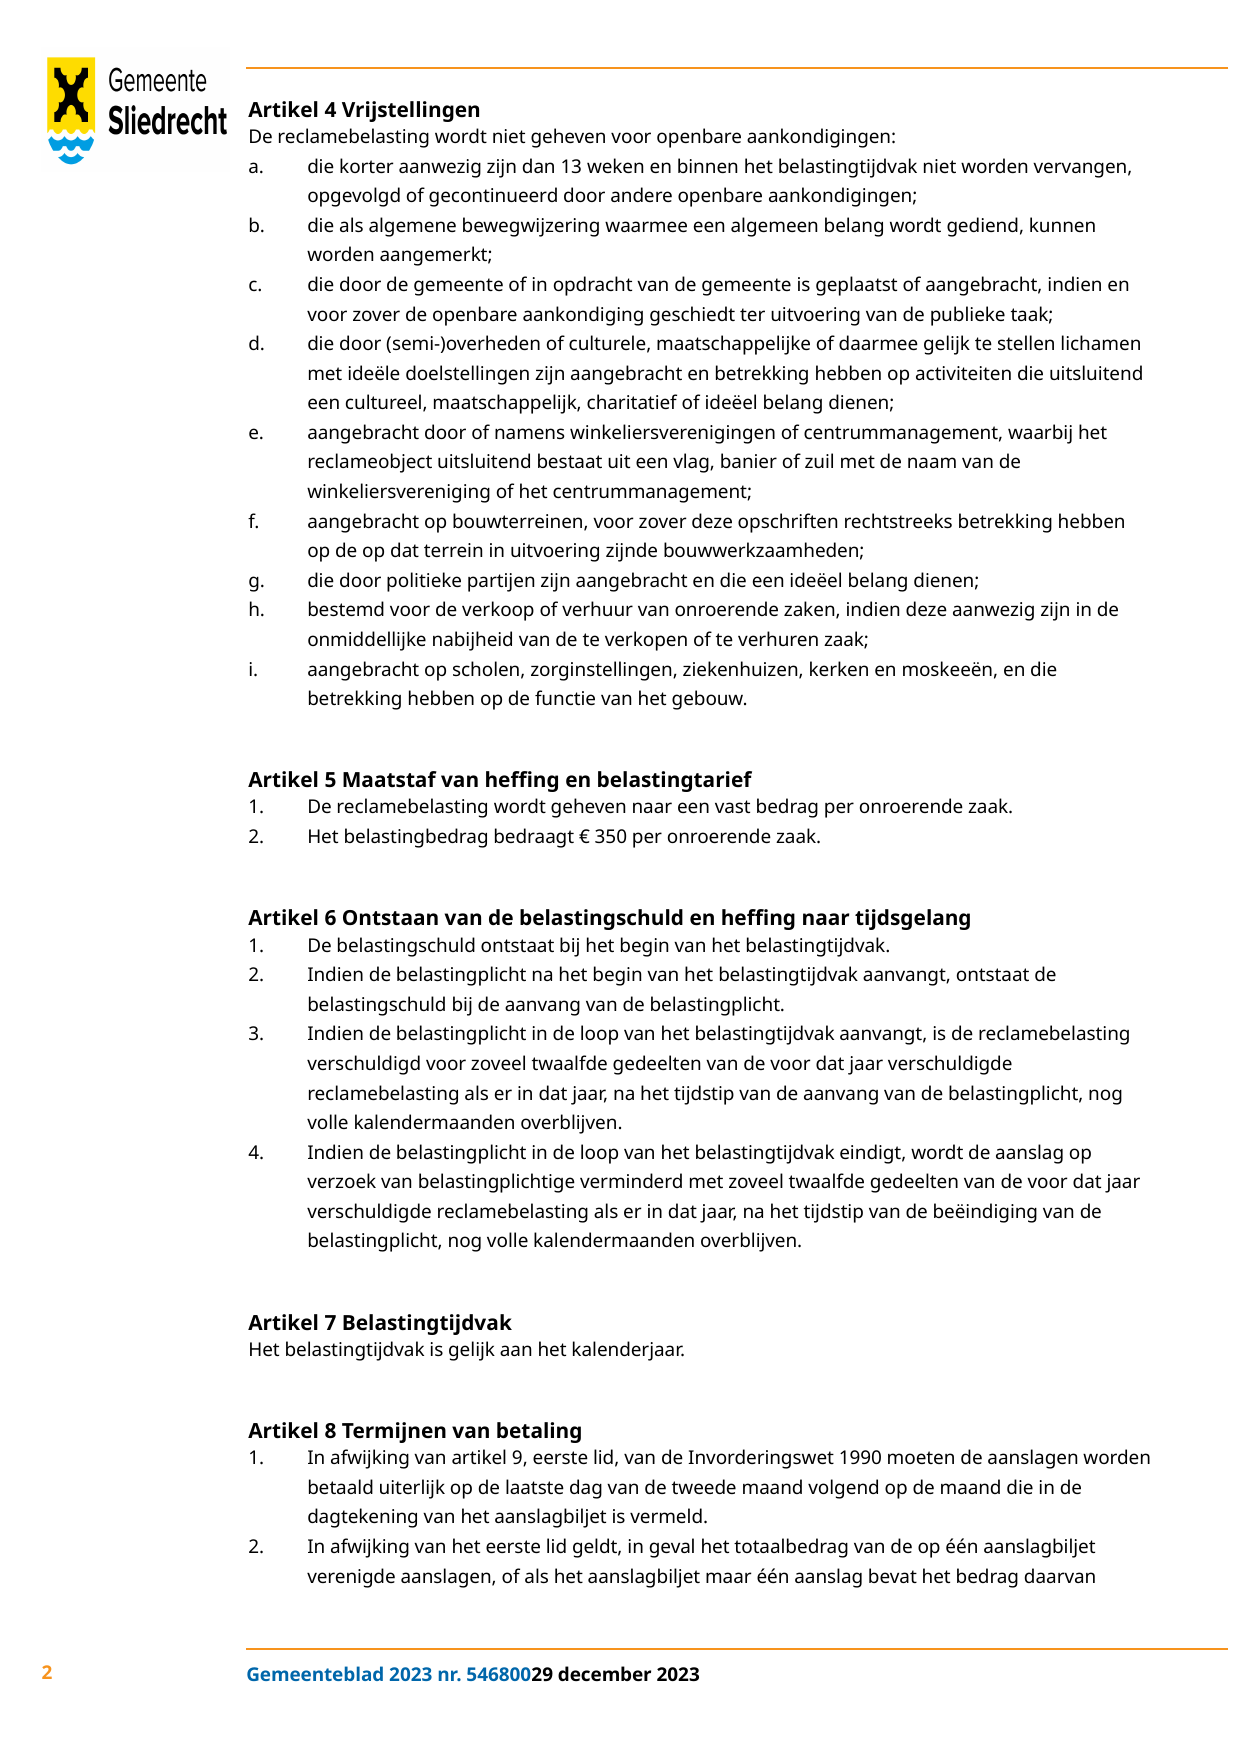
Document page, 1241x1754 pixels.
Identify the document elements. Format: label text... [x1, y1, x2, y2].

text Artikel 8 Termijnen van betaling [248, 1416, 1152, 1444]
list die door (semi-)overheden of culturele, maatschappelijke of daarmee gelijk te stellen lichamen met ideële doelstellingen zijn aangebracht en betrekking hebben op activiteiten die uitsluitend een cultureel, maatschappelijk, charitatief of ideëel belang dienen; [248, 330, 1152, 415]
list die door de gemeente of in opdracht van de gemeente is geplaatst of aangebracht, indien en voor zover de openbare aankondiging geschiedt ter uitvoering van de publieke taak; [248, 271, 1152, 326]
list In afwijking van het eerste lid geldt, in geval het totaalbedrag van de op één aanslagbiljet verenigde aanslagen, of als het aanslagbiljet maar één aanslag bevat het bedrag daarvan [248, 1533, 1152, 1588]
list die als algemene bewegwijzering waarmee een algemeen belang wordt gediend, kunnen worden aangemerkt; [248, 212, 1152, 267]
text Het belastingtijdvak is gelijk aan het kalenderjaar. [248, 1336, 1152, 1362]
list Het belastingbedrag bedraagt € 350 per onroerende zaak. [248, 823, 1152, 849]
list die korter aanwezig zijn dan 13 weken en binnen het belastingtijdvak niet worden vervangen, opgevolgd of gecontinueerd door andere openbare aankondigingen; [248, 153, 1152, 208]
list Indien de belastingplicht in de loop van het belastingtijdvak eindigt, wordt de aanslag op verzoek van belastingplichtige verminderd met zoveel twaalfde gedeelten van de voor dat jaar verschuldigde reclamebelasting als er in dat jaar, na het tijdstip van de beëindiging van de belastingplicht, nog volle kalendermaanden overblijven. [248, 1139, 1152, 1253]
list In afwijking van artikel 9, eerste lid, van de Invorderingswet 1990 moeten de aanslagen worden betaald uiterlijk op de laatste dag van de tweede maand volgend op de maand die in de dagtekening van het aanslagbiljet is vermeld. [248, 1444, 1152, 1529]
list De belastingschuld ontstaat bij het begin van het belastingtijdvak. [248, 932, 1152, 957]
text Artikel 4 Vrijstellingen [248, 95, 1152, 123]
list bestemd voor de verkoop of verhuur van onroerende zaken, indien deze aanwezig zijn in de onmiddellijke nabijheid van de te verkopen of te verhuren zaak; [248, 597, 1152, 652]
text Artikel 7 Belastingtijdvak [248, 1308, 1152, 1336]
list aangebracht op scholen, zorginstellingen, ziekenhuizen, kerken en moskeeën, en die betrekking hebben op de functie van het gebouw. [248, 656, 1152, 711]
list Indien de belastingplicht na het begin van het belastingtijdvak aanvangt, ontstaat de belastingschuld bij de aanvang van de belastingplicht. [248, 961, 1152, 1017]
text Artikel 5 Maatstaf van heffing en belastingtarief [248, 765, 1152, 794]
list die door politieke partijen zijn aangebracht en die een ideëel belang dienen; [248, 567, 1152, 593]
text Artikel 6 Ontstaan van de belastingschuld en heffing naar tijdsgelang [248, 903, 1152, 932]
list aangebracht door of namens winkeliersverenigingen of centrummanagement, waarbij het reclameobject uitsluitend bestaat uit een vlag, banier of zuil met de naam van de winkeliersvereniging of het centrummanagement; [248, 419, 1152, 504]
list aangebracht op bouwterreinen, voor zover deze opschriften rechtstreeks betrekking hebben op de op dat terrein in uitvoering zijnde bouwwerkzaamheden; [248, 508, 1152, 563]
list Indien de belastingplicht in de loop van het belastingtijdvak aanvangt, is de reclamebelasting verschuldigd voor zoveel twaalfde gedeelten van de voor dat jaar verschuldigde reclamebelasting als er in dat jaar, na het tijdstip van de aanvang van de belastingplicht, nog volle kalendermaanden overblijven. [248, 1021, 1152, 1135]
list De reclamebelasting wordt geheven naar een vast bedrag per onroerende zaak. [248, 794, 1152, 819]
text De reclamebelasting wordt niet geheven voor openbare aankondigingen: [248, 123, 1152, 149]
picture [41, 47, 231, 172]
